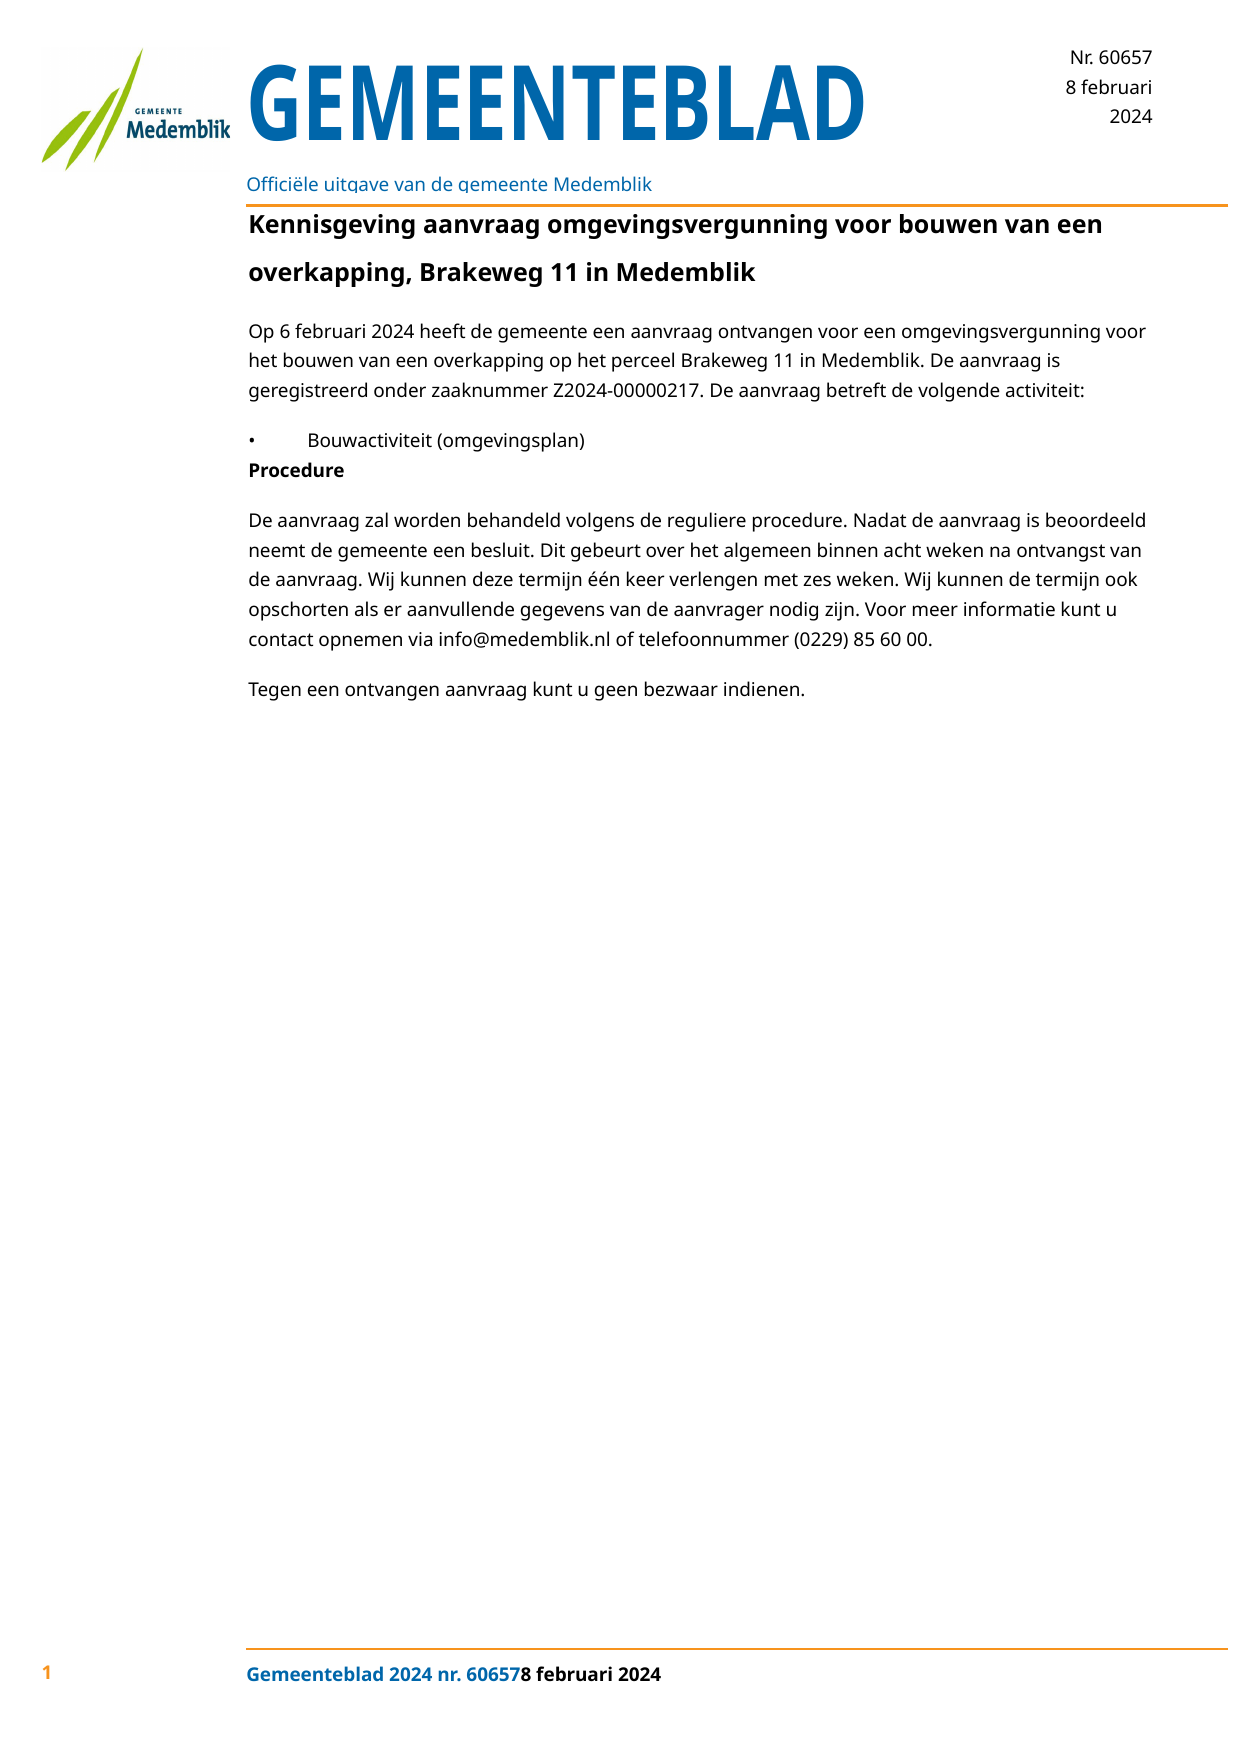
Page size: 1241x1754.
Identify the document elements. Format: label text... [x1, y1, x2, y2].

picture [41, 47, 231, 172]
text Kennisgeving aanvraag omgevingsvergunning voor bouwen van een overkapping, Brakeweg 11 in Medemblik [248, 207, 1152, 288]
text Tegen een ontvangen aanvraag kunt u geen bezwaar indienen. [248, 676, 1152, 702]
text Procedure [248, 457, 1152, 483]
list Bouwactiviteit (omgevingsplan) [248, 427, 1152, 453]
text De aanvraag zal worden behandeld volgens de reguliere procedure. Nadat de aanvraag is beoordeeld neemt de gemeente een besluit. Dit gebeurt over het algemeen binnen acht weken na ontvangst van de aanvraag. Wij kunnen deze termijn één keer verlengen met zes weken. Wij kunnen de termijn ook opschorten als er aanvullende gegevens van de aanvrager nodig zijn. Voor meer informatie kunt u contact opnemen via info@medemblik.nl of telefoonnummer (0229) 85 60 00. [248, 507, 1152, 652]
text Op 6 februari 2024 heeft de gemeente een aanvraag ontvangen voor een omgevingsvergunning voor het bouwen van een overkapping op het perceel Brakeweg 11 in Medemblik. De aanvraag is geregistreerd onder zaaknummer Z2024-00000217. De aanvraag betreft de volgende activiteit: [248, 318, 1152, 403]
